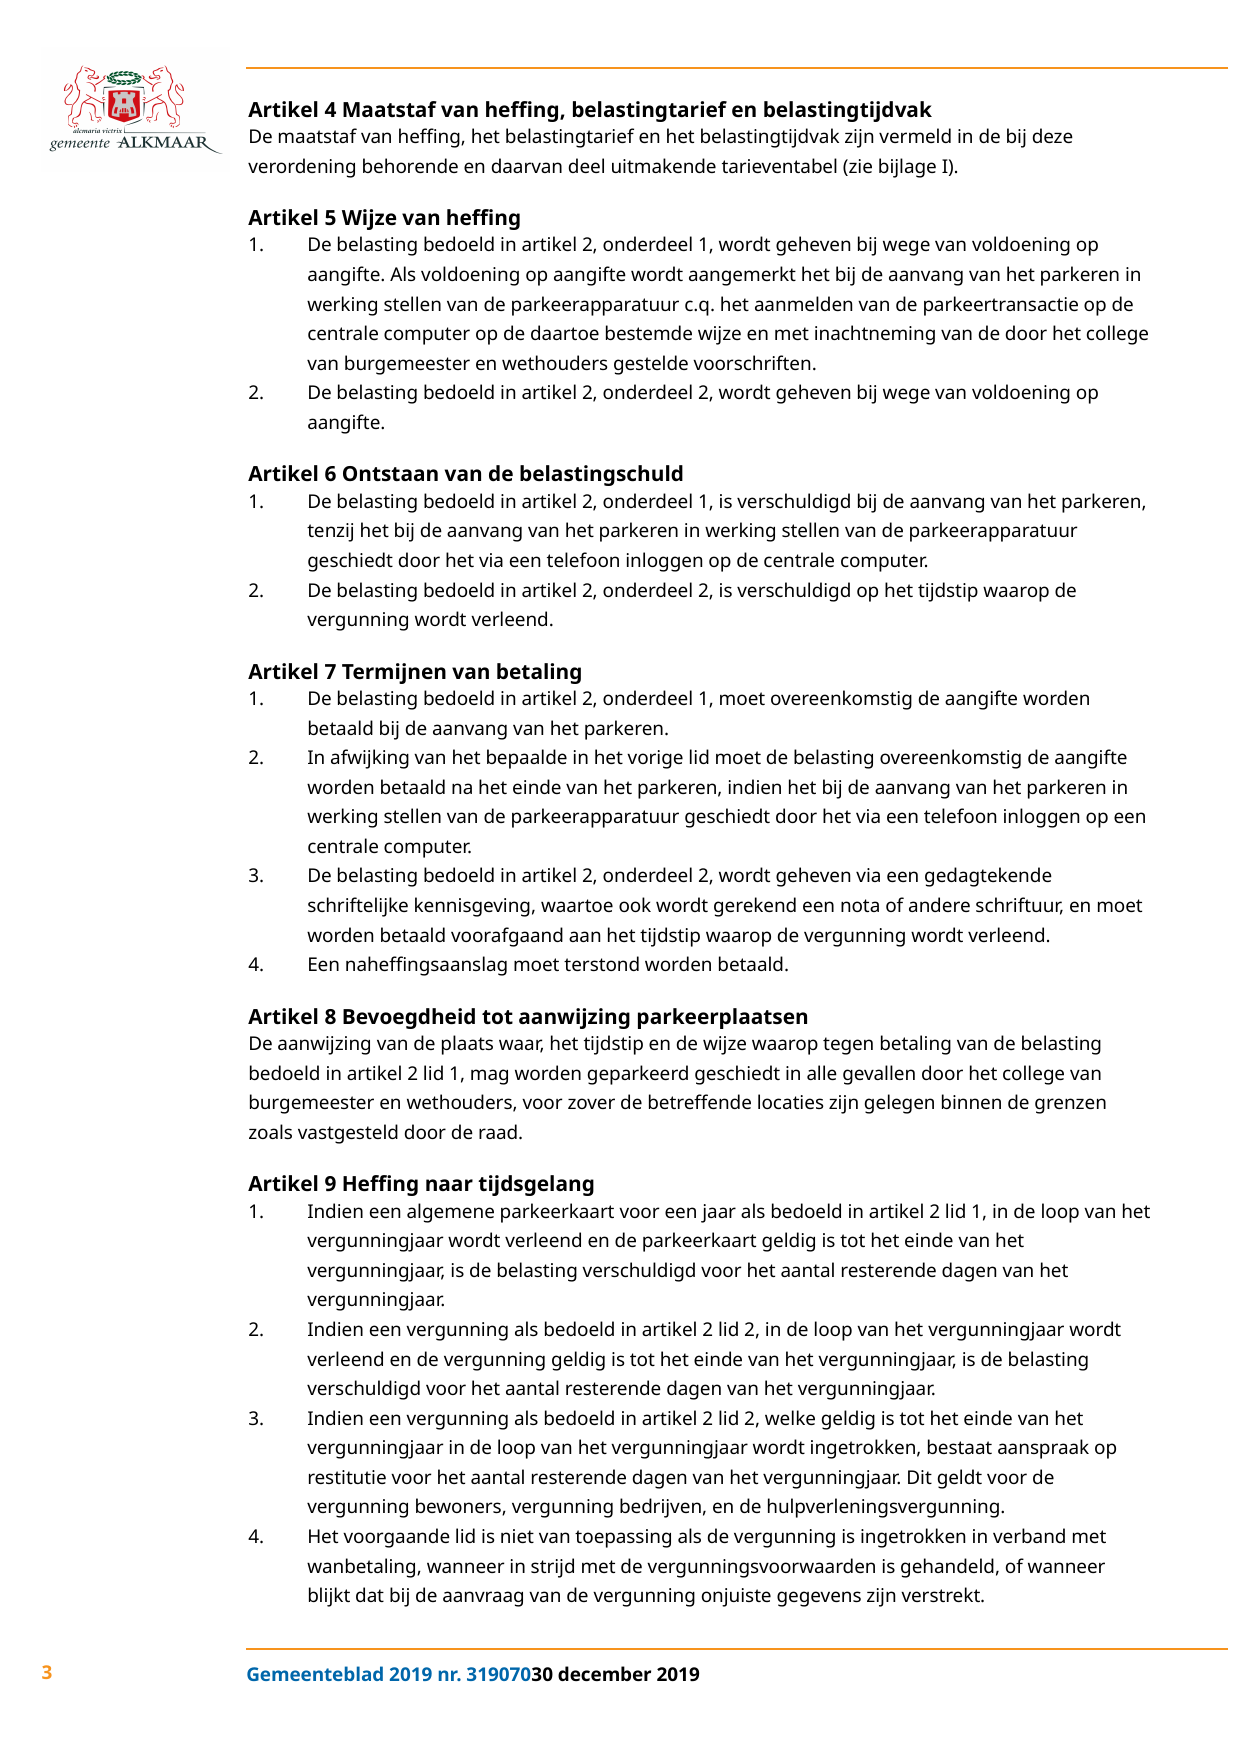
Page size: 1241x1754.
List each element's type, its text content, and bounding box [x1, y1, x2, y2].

list De belasting bedoeld in artikel 2, onderdeel 1, wordt geheven bij wege van voldoening op aangifte. Als voldoening op aangifte wordt aangemerkt het bij de aanvang van het parkeren in werking stellen van de parkeerapparatuur c.q. het aanmelden van de parkeertransactie op de centrale computer op de daartoe bestemde wijze en met inachtneming van de door het college van burgemeester en wethouders gestelde voorschriften. [248, 232, 1152, 376]
list In afwijking van het bepaalde in het vorige lid moet de belasting overeenkomstig de aangifte worden betaald na het einde van het parkeren, indien het bij de aanvang van het parkeren in werking stellen van de parkeerapparatuur geschiedt door het via een telefoon inloggen op een centrale computer. [248, 744, 1152, 859]
picture [41, 47, 231, 172]
list Het voorgaande lid is niet van toepassing als de vergunning is ingetrokken in verband met wanbetaling, wanneer in strijd met de vergunningsvoorwaarden is gehandeld, of wanneer blijkt dat bij de aanvraag van de vergunning onjuiste gegevens zijn verstrekt. [248, 1523, 1152, 1608]
list Indien een vergunning als bedoeld in artikel 2 lid 2, in de loop van het vergunningjaar wordt verleend en de vergunning geldig is tot het einde van het vergunningjaar, is de belasting verschuldigd voor het aantal resterende dagen van het vergunningjaar. [248, 1316, 1152, 1401]
text Artikel 8 Bevoegdheid tot aanwijzing parkeerplaatsen [248, 1002, 1152, 1030]
list Indien een algemene parkeerkaart voor een jaar als bedoeld in artikel 2 lid 1, in de loop van het vergunningjaar wordt verleend en de parkeerkaart geldig is tot het einde van het vergunningjaar, is de belasting verschuldigd voor het aantal resterende dagen van het vergunningjaar. [248, 1198, 1152, 1312]
text Artikel 9 Heffing naar tijdsgelang [248, 1169, 1152, 1198]
list De belasting bedoeld in artikel 2, onderdeel 2, is verschuldigd op het tijdstip waarop de vergunning wordt verleend. [248, 577, 1152, 632]
list De belasting bedoeld in artikel 2, onderdeel 2, wordt geheven bij wege van voldoening op aangifte. [248, 379, 1152, 435]
text Artikel 6 Ontstaan van de belastingschuld [248, 459, 1152, 488]
list De belasting bedoeld in artikel 2, onderdeel 2, wordt geheven via een gedagtekende schriftelijke kennisgeving, waartoe ook wordt gerekend een nota of andere schriftuur, en moet worden betaald voorafgaand aan het tijdstip waarop de vergunning wordt verleend. [248, 863, 1152, 948]
list Een naheffingsaanslag moet terstond worden betaald. [248, 951, 1152, 977]
text Artikel 7 Termijnen van betaling [248, 657, 1152, 685]
list Indien een vergunning als bedoeld in artikel 2 lid 2, welke geldig is tot het einde van het vergunningjaar in de loop van het vergunningjaar wordt ingetrokken, bestaat aanspraak op restitutie voor het aantal resterende dagen van het vergunningjaar. Dit geldt voor de vergunning bewoners, vergunning bedrijven, en de hulpverleningsvergunning. [248, 1405, 1152, 1519]
text Artikel 4 Maatstaf van heffing, belastingtarief en belastingtijdvak [248, 95, 1152, 123]
list De belasting bedoeld in artikel 2, onderdeel 1, moet overeenkomstig de aangifte worden betaald bij de aanvang van het parkeren. [248, 685, 1152, 741]
list De belasting bedoeld in artikel 2, onderdeel 1, is verschuldigd bij de aanvang van het parkeren, tenzij het bij de aanvang van het parkeren in werking stellen van de parkeerapparatuur geschiedt door het via een telefoon inloggen op de centrale computer. [248, 488, 1152, 573]
text Artikel 5 Wijze van heffing [248, 203, 1152, 232]
text De maatstaf van heffing, het belastingtarief en het belastingtijdvak zijn vermeld in de bij deze verordening behorende en daarvan deel uitmakende tarieventabel (zie bijlage I). [248, 123, 1152, 178]
text De aanwijzing van de plaats waar, het tijdstip en de wijze waarop tegen betaling van de belasting bedoeld in artikel 2 lid 1, mag worden geparkeerd geschiedt in alle gevallen door het college van burgemeester en wethouders, voor zover de betreffende locaties zijn gelegen binnen de grenzen zoals vastgesteld door de raad. [248, 1030, 1152, 1145]
